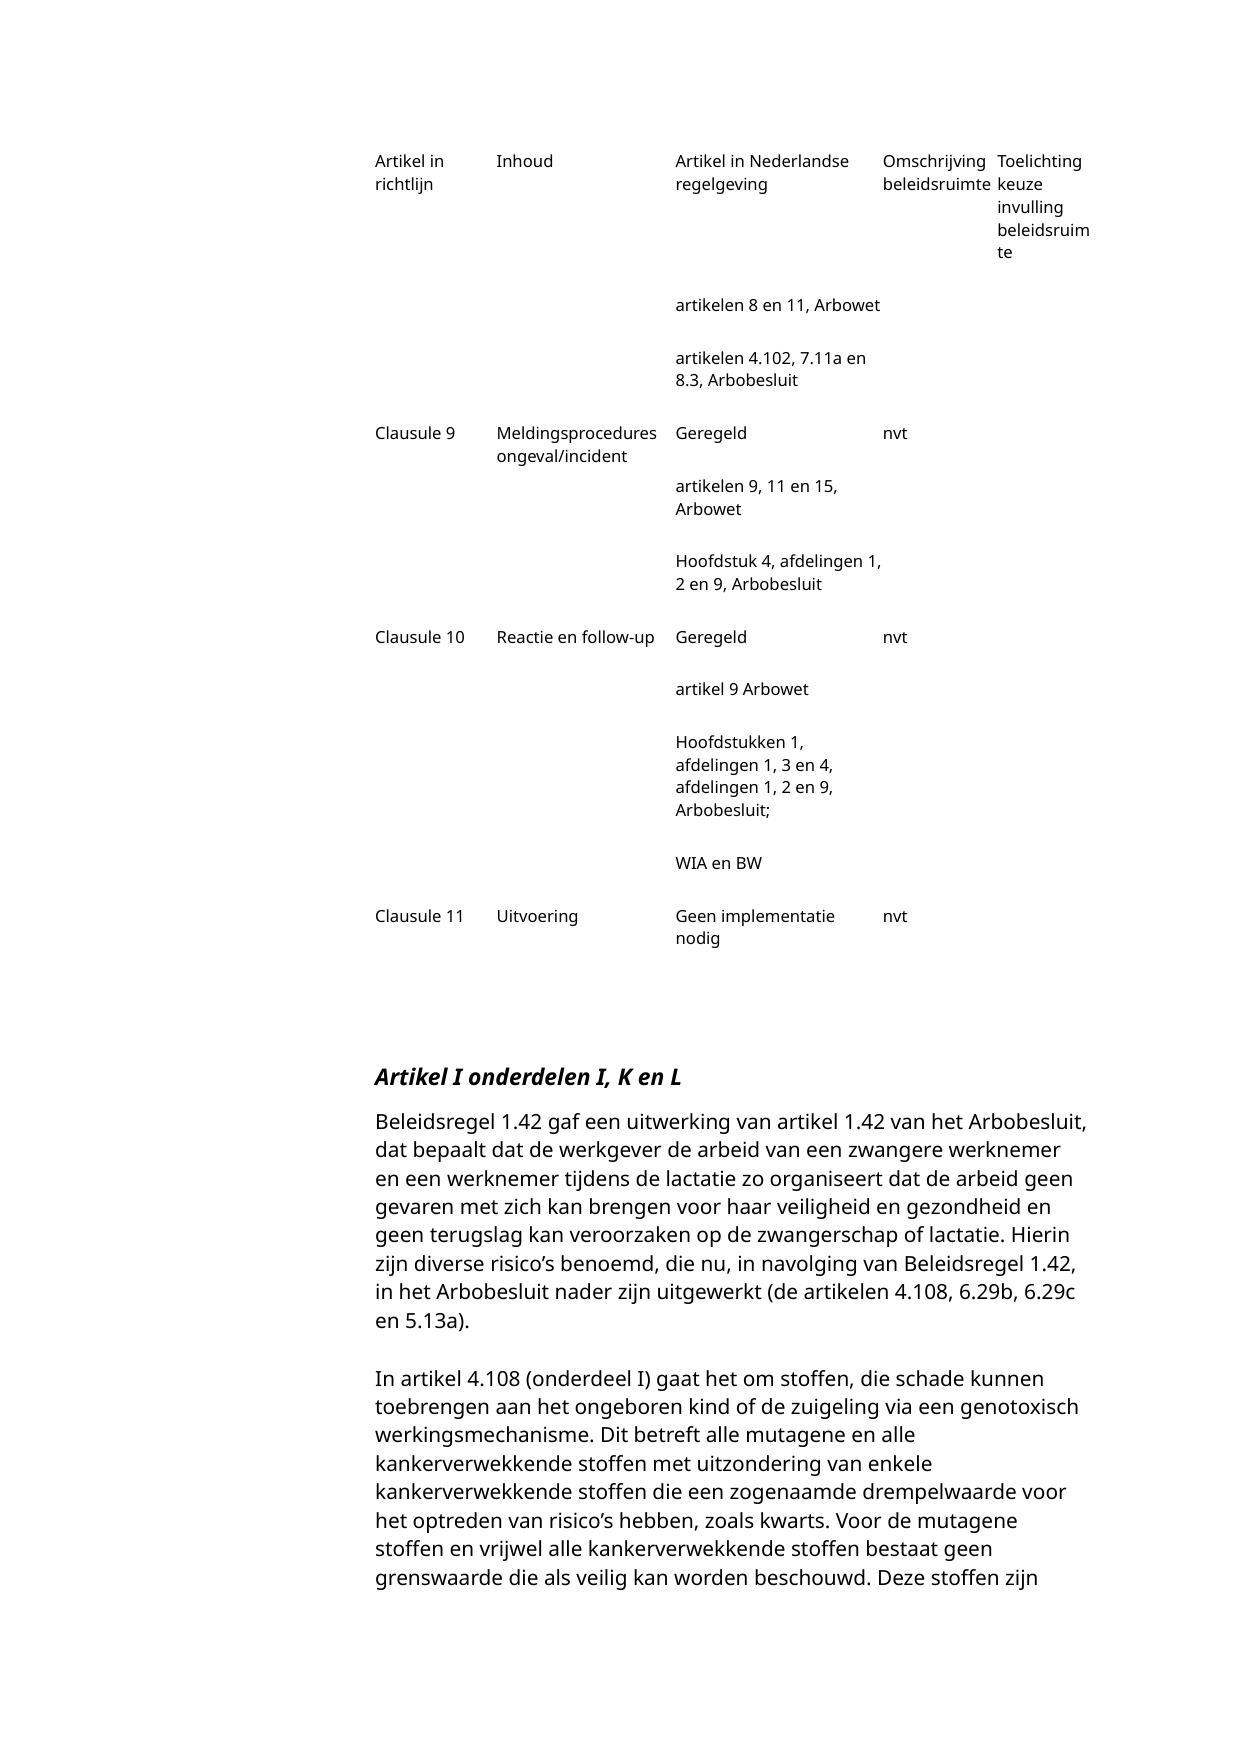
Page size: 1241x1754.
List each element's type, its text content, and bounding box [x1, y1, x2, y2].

table_header Artikel in Nederlandse regelgeving [675, 150, 883, 293]
table_cell Clausule 11 [375, 904, 496, 979]
text Beleidsregel 1.42 gaf een uitwerking van artikel 1.42 van het Arbobesluit, dat bepaalt dat de werkgever de arbeid van een zwangere werknemer en een werknemer tijdens de lactatie zo organiseert dat de arbeid geen gevaren met zich kan brengen voor haar veiligheid en gezondheid en geen terugslag kan veroorzaken op de zwangerschap of lactatie. Hierin zijn diverse risico’s benoemd, die nu, in navolging van Beleidsregel 1.42, in het Arbobesluit nader zijn uitgewerkt (de artikelen 4.108, 6.29b, 6.29c en 5.13a). [375, 1107, 1090, 1334]
table_header Omschrijving beleidsruimte [883, 150, 997, 293]
table_header Artikel in richtlijn [375, 150, 496, 293]
table_cell Geen implementatie nodig [675, 904, 883, 979]
table_cell Clausule 10 [375, 625, 496, 904]
table_cell [997, 904, 1090, 979]
table_cell [883, 294, 997, 422]
table_cell Geregeld artikelen 9, 11 en 15, Arbowet Hoofdstuk 4, afdelingen 1, 2 en 9, Arbobesluit [675, 422, 883, 625]
table_cell [496, 294, 675, 422]
table_cell [997, 625, 1090, 904]
text In artikel 4.108 (onderdeel I) gaat het om stoffen, die schade kunnen toebrengen aan het ongeboren kind of de zuigeling via een genotoxisch werkingsmechanisme. Dit betreft alle mutagene en alle kankerverwekkende stoffen met uitzondering van enkele kankerverwekkende stoffen die een zogenaamde drempelwaarde voor het optreden van risico’s hebben, zoals kwarts. Voor de mutagene stoffen en vrijwel alle kankerverwekkende stoffen bestaat geen grenswaarde die als veilig kan worden beschouwd. Deze stoffen zijn [375, 1364, 1090, 1591]
table_cell nvt [883, 422, 997, 625]
table_cell Reactie en follow-up [496, 625, 675, 904]
table_header Inhoud [496, 150, 675, 293]
table_cell Clausule 9 [375, 422, 496, 625]
subtitle Artikel I onderdelen I, K en L [375, 1061, 1090, 1092]
table_cell nvt [883, 625, 997, 904]
table_cell Geregeld artikel 9 Arbowet Hoofdstukken 1, afdelingen 1, 3 en 4, afdelingen 1, 2 en 9, Arbobesluit; WIA en BW [675, 625, 883, 904]
table_header Toelichting keuze invulling beleidsruimte [997, 150, 1090, 293]
table_cell Meldingsprocedures ongeval/incident [496, 422, 675, 625]
table_cell [997, 422, 1090, 625]
table_cell artikelen 8 en 11, Arbowet artikelen 4.102, 7.11a en 8.3, Arbobesluit [675, 294, 883, 422]
table_cell [997, 294, 1090, 422]
table_cell [375, 294, 496, 422]
table_cell Uitvoering [496, 904, 675, 979]
table_cell nvt [883, 904, 997, 979]
